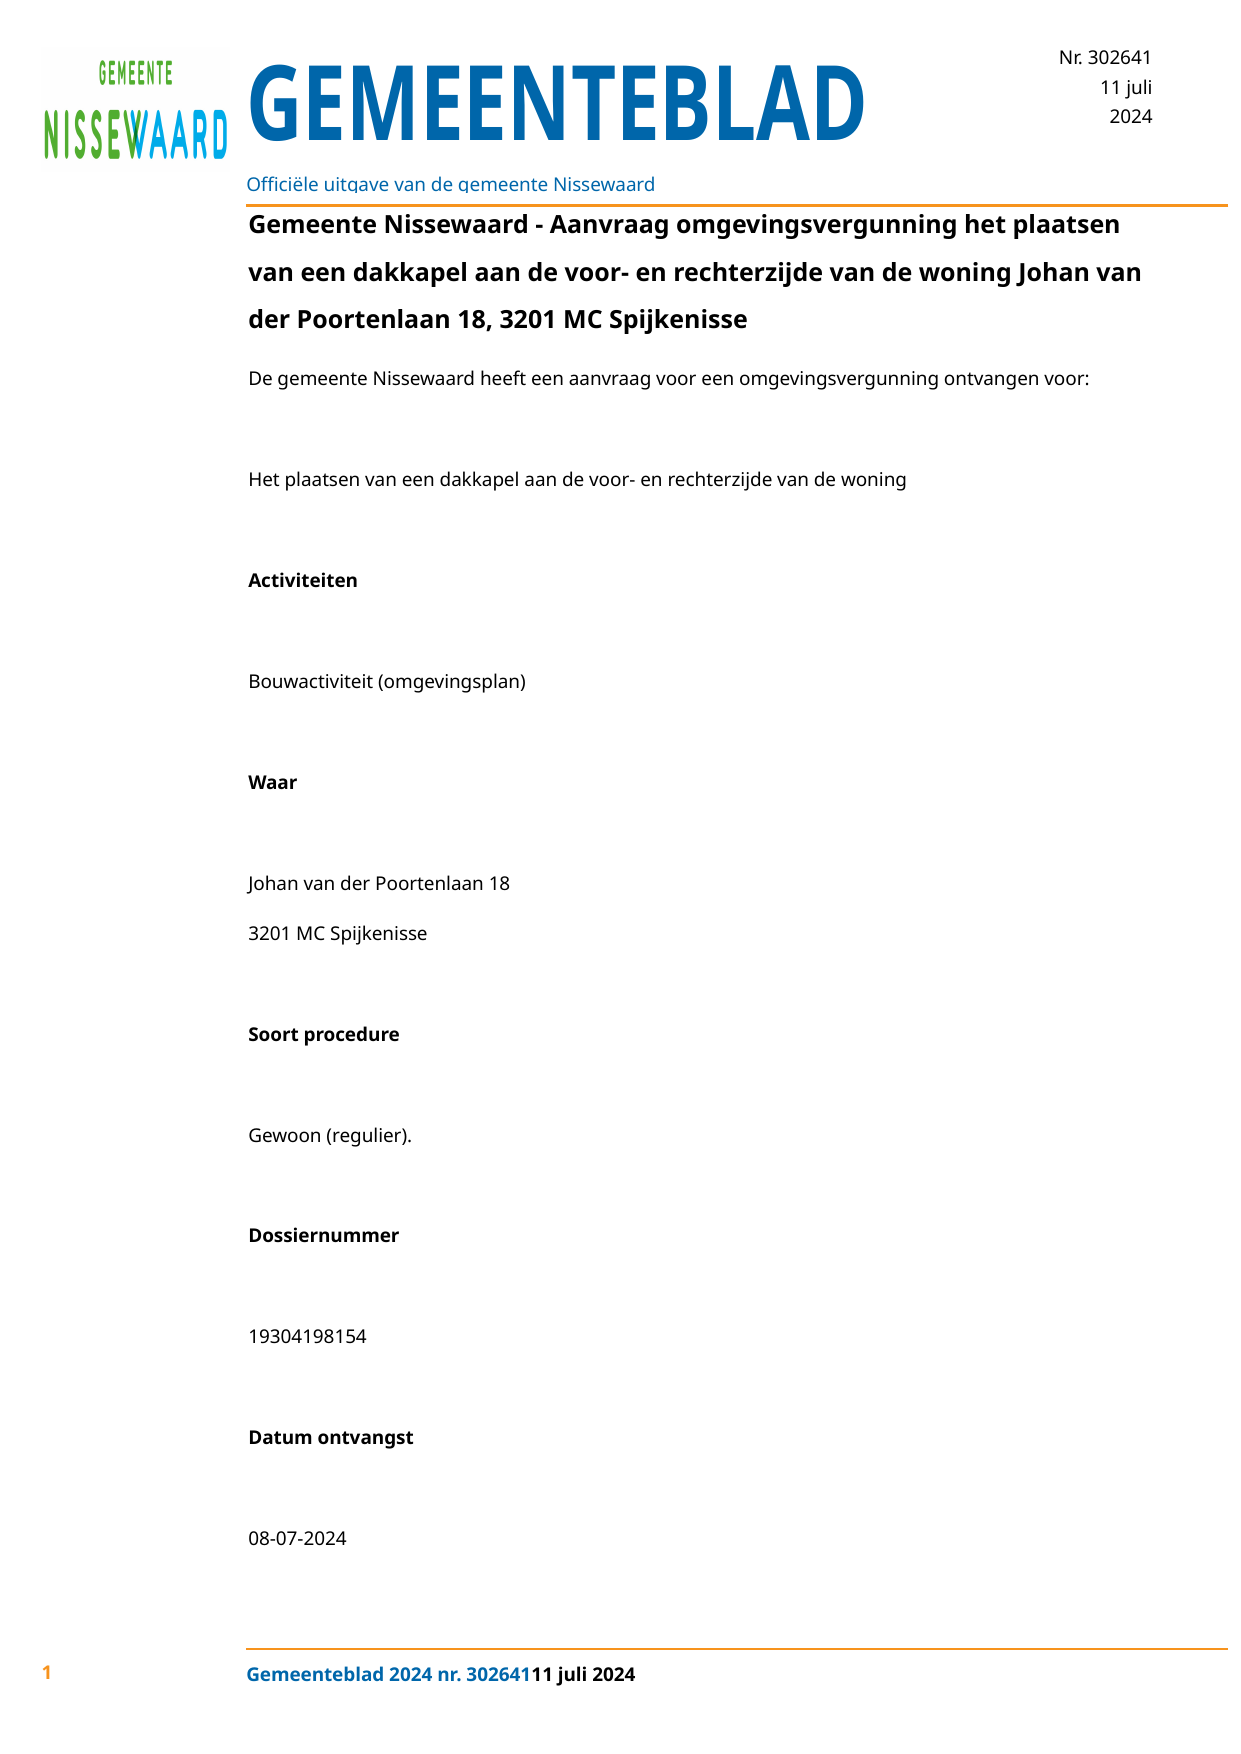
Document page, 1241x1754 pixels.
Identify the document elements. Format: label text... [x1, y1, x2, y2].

text De gemeente Nissewaard heeft een aanvraag voor een omgevingsvergunning ontvangen voor: [248, 366, 1152, 391]
text Dossiernummer [248, 1223, 1152, 1248]
picture [41, 47, 231, 172]
text Johan van der Poortenlaan 18 [248, 870, 1152, 895]
text 08-07-2024 [248, 1525, 1152, 1551]
text Soort procedure [248, 1021, 1152, 1047]
text Bouwactiviteit (omgevingsplan) [248, 668, 1152, 694]
text 19304198154 [248, 1323, 1152, 1349]
text Het plaatsen van een dakkapel aan de voor- en rechterzijde van de woning [248, 466, 1152, 492]
text Waar [248, 769, 1152, 794]
text Activiteiten [248, 567, 1152, 593]
text Gemeente Nissewaard - Aanvraag omgevingsvergunning het plaatsen van een dakkapel aan de voor- en rechterzijde van de woning Johan van der Poortenlaan 18, 3201 MC Spijkenisse [248, 207, 1152, 336]
text Gewoon (regulier). [248, 1122, 1152, 1147]
text 3201 MC Spijkenisse [248, 920, 1152, 946]
text Datum ontvangst [248, 1424, 1152, 1450]
